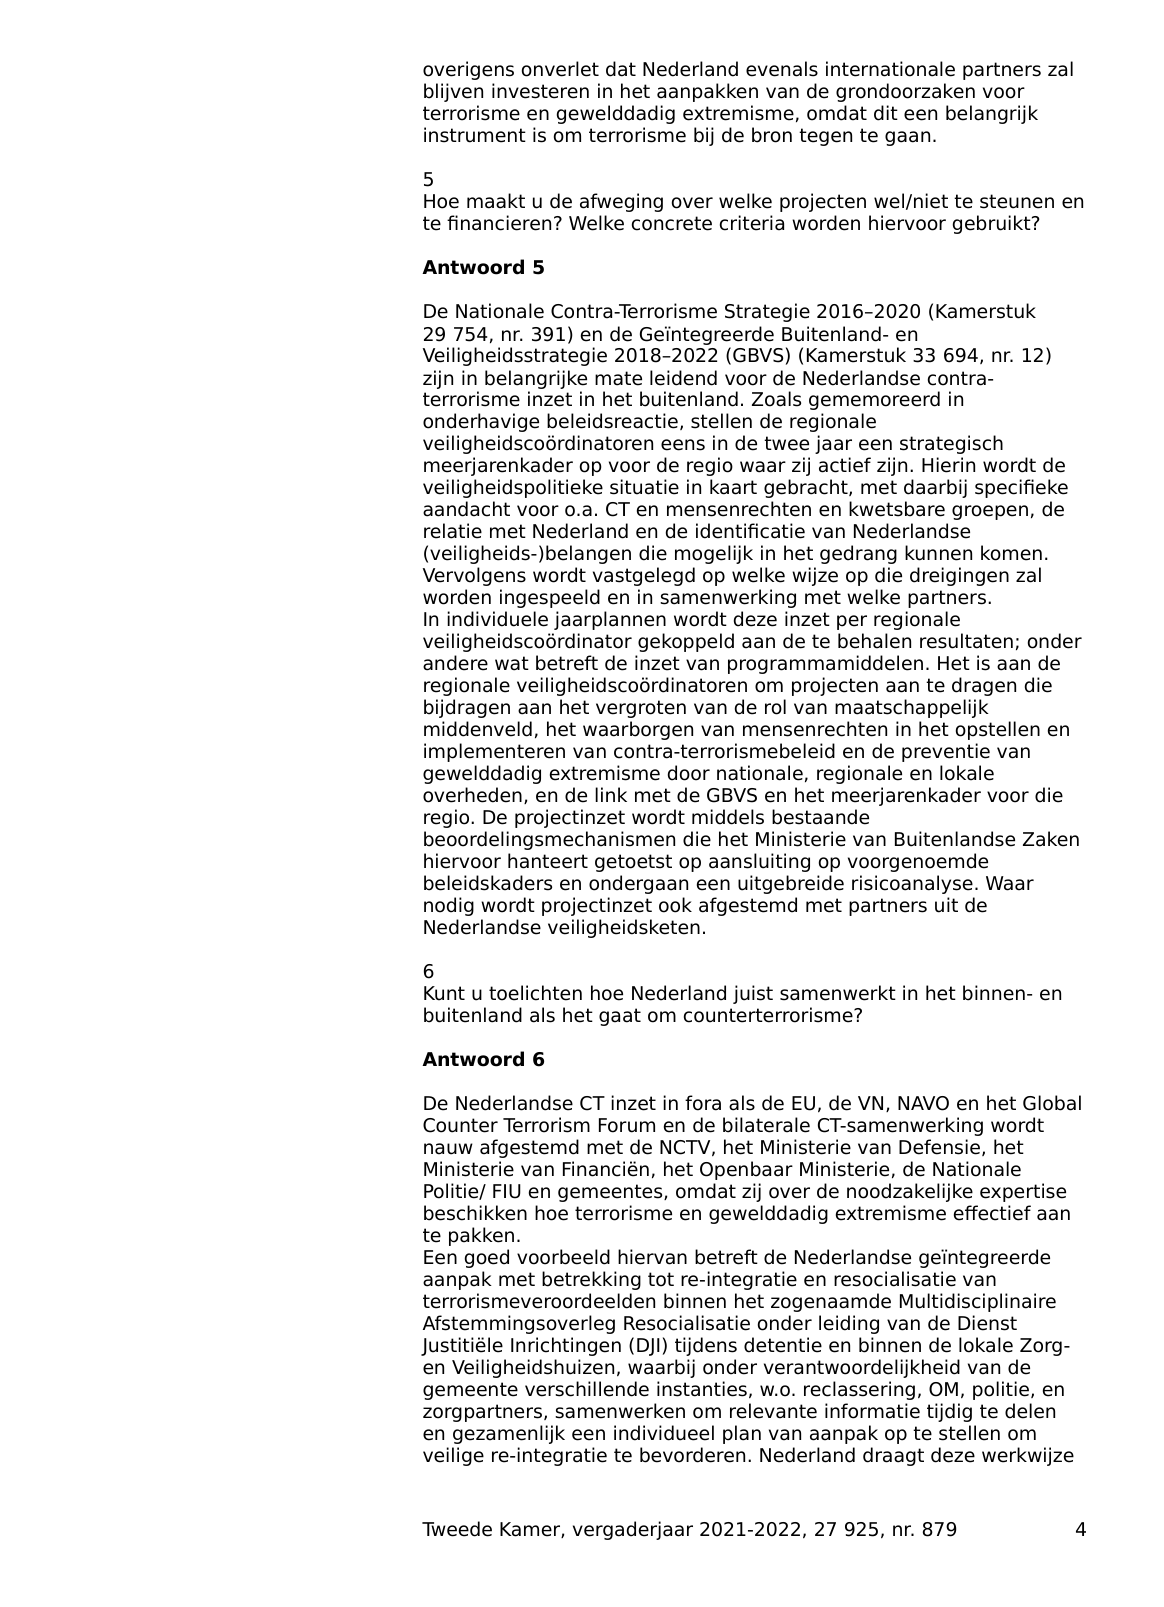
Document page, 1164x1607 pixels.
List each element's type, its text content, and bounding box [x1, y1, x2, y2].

text Een goed voorbeeld hiervan betreft de Nederlandse geïntegreerde aanpak met betrekking tot re-integratie en resocialisatie van terrorismeveroordeelden binnen het zogenaamde Multidisciplinaire Afstemmingsoverleg Resocialisatie onder leiding van de Dienst Justitiële Inrichtingen (DJI) tijdens detentie en binnen de lokale Zorg- en Veiligheidshuizen, waarbij onder verantwoordelijkheid van de gemeente verschillende instanties, w.o. reclassering, OM, politie, en zorgpartners, samenwerken om relevante informatie tijdig te delen en gezamenlijk een individueel plan van aanpak op te stellen om veilige re-integratie te bevorderen. Nederland draagt deze werkwijze [422, 1247, 1087, 1467]
text De Nationale Contra-Terrorisme Strategie 2016–2020 (Kamerstuk 29 754, nr. 391) en de Geïntegreerde Buitenland- en Veiligheidsstrategie 2018–2022 (GBVS) (Kamerstuk 33 694, nr. 12) zijn in belangrijke mate leidend voor de Nederlandse contra-terrorisme inzet in het buitenland. Zoals gememoreerd in onderhavige beleidsreactie, stellen de regionale veiligheidscoördinatoren eens in de twee jaar een strategisch meerjarenkader op voor de regio waar zij actief zijn. Hierin wordt de veiligheidspolitieke situatie in kaart gebracht, met daarbij specifieke aandacht voor o.a. CT en mensenrechten en kwetsbare groepen, de relatie met Nederland en de identificatie van Nederlandse (veiligheids-)belangen die mogelijk in het gedrang kunnen komen. Vervolgens wordt vastgelegd op welke wijze op die dreigingen zal worden ingespeeld en in samenwerking met welke partners. [422, 301, 1087, 609]
text 5 [422, 169, 1087, 191]
text 6 [422, 961, 1087, 983]
text In individuele jaarplannen wordt deze inzet per regionale veiligheidscoördinator gekoppeld aan de te behalen resultaten; onder andere wat betreft de inzet van programmamiddelen. Het is aan de regionale veiligheidscoördinatoren om projecten aan te dragen die bijdragen aan het vergroten van de rol van maatschappelijk middenveld, het waarborgen van mensenrechten in het opstellen en implementeren van contra-terrorismebeleid en de preventie van gewelddadig extremisme door nationale, regionale en lokale overheden, en de link met de GBVS en het meerjarenkader voor die regio. De projectinzet wordt middels bestaande beoordelingsmechanismen die het Ministerie van Buitenlandse Zaken hiervoor hanteert getoetst op aansluiting op voorgenoemde beleidskaders en ondergaan een uitgebreide risicoanalyse. Waar nodig wordt projectinzet ook afgestemd met partners uit de Nederlandse veiligheidsketen. [422, 609, 1087, 939]
text De Nederlandse CT inzet in fora als de EU, de VN, NAVO en het Global Counter Terrorism Forum en de bilaterale CT-samenwerking wordt nauw afgestemd met de NCTV, het Ministerie van Defensie, het Ministerie van Financiën, het Openbaar Ministerie, de Nationale Politie/ FIU en gemeentes, omdat zij over de noodzakelijke expertise beschikken hoe terrorisme en gewelddadig extremisme effectief aan te pakken. [422, 1093, 1087, 1247]
subtitle Antwoord 6 [422, 1049, 1087, 1071]
subtitle Antwoord 5 [422, 257, 1087, 279]
text Hoe maakt u de afweging over welke projecten wel/niet te steunen en te financieren? Welke concrete criteria worden hiervoor gebruikt? [422, 191, 1087, 235]
text overigens onverlet dat Nederland evenals internationale partners zal blijven investeren in het aanpakken van de grondoorzaken voor terrorisme en gewelddadig extremisme, omdat dit een belangrijk instrument is om terrorisme bij de bron tegen te gaan. [422, 59, 1087, 147]
text Kunt u toelichten hoe Nederland juist samenwerkt in het binnen- en buitenland als het gaat om counterterrorisme? [422, 983, 1087, 1027]
